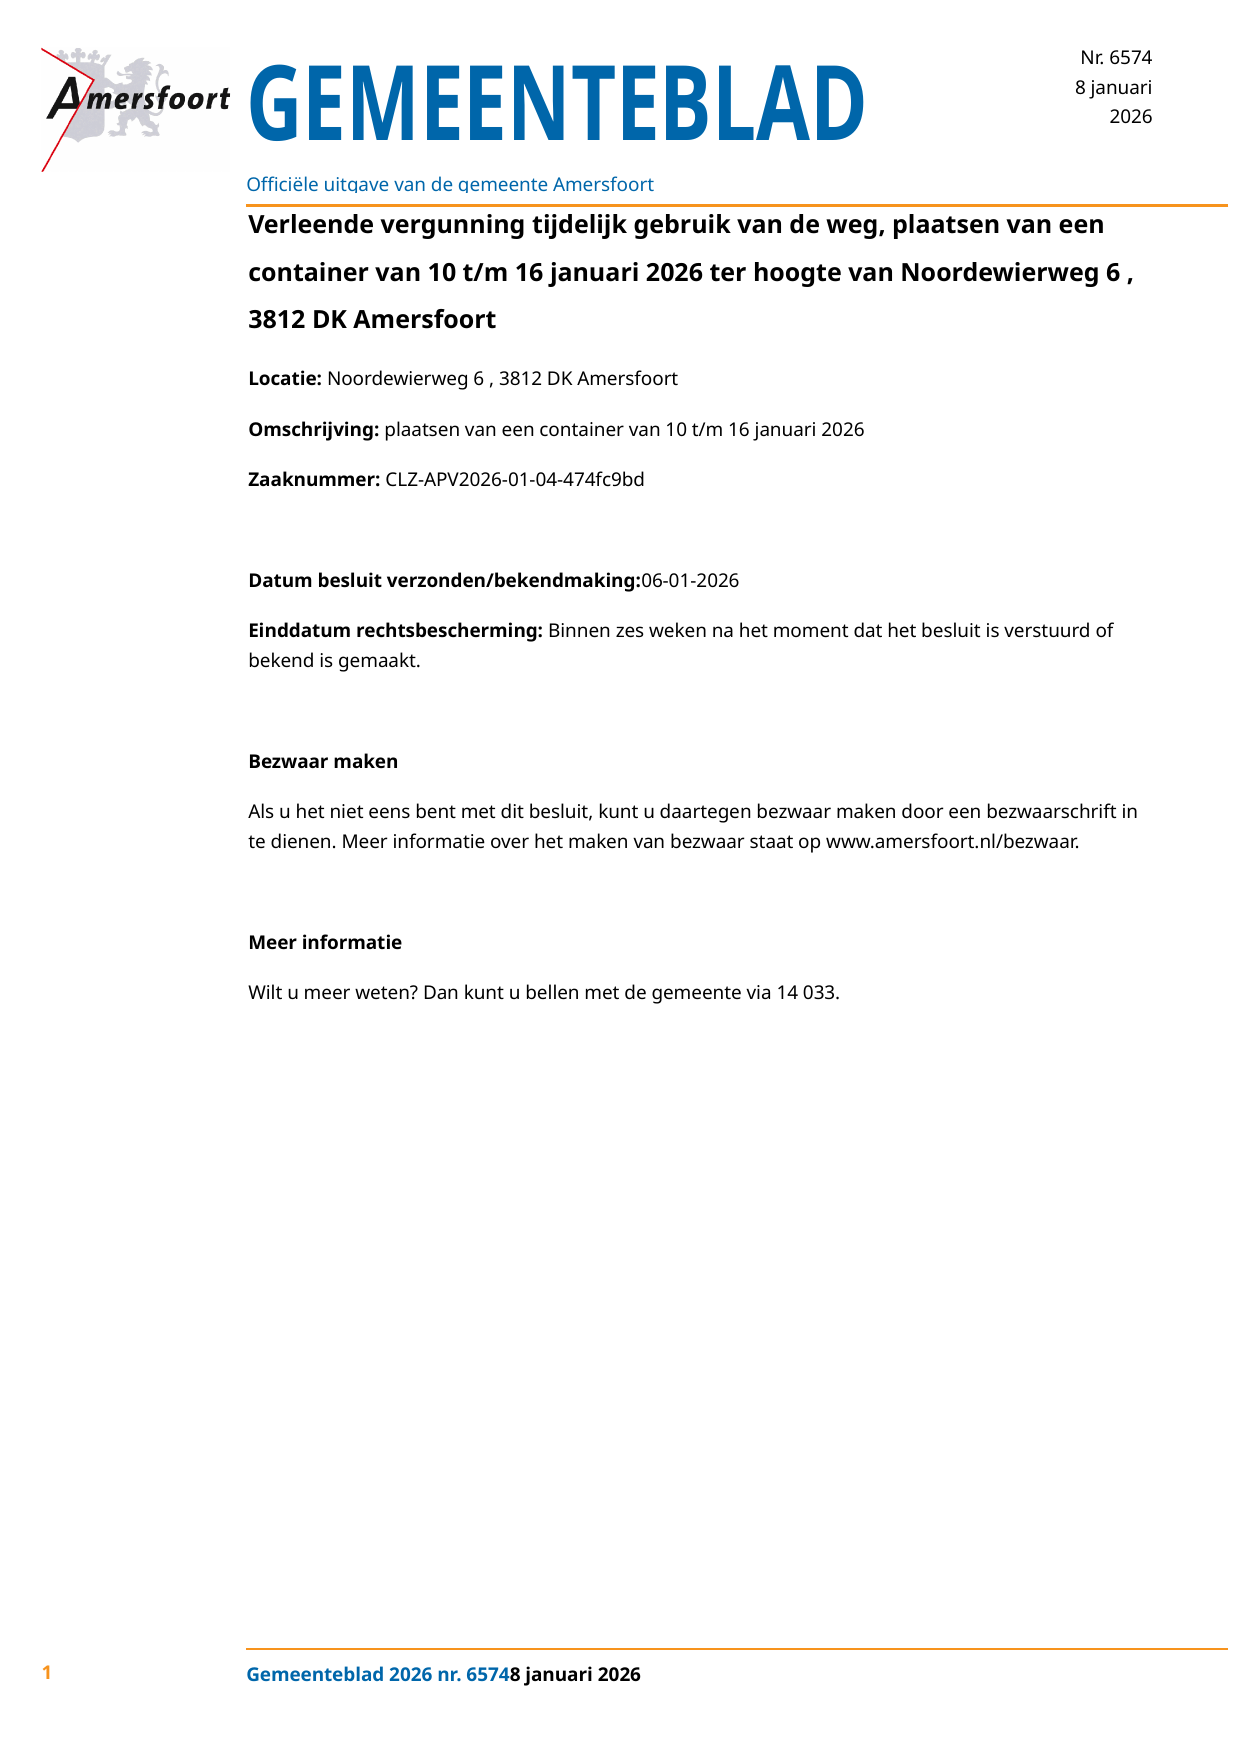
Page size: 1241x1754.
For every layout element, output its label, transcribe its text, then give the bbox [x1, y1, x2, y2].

text Wilt u meer weten? Dan kunt u bellen met de gemeente via 14 033. [248, 979, 1152, 1005]
text Als u het niet eens bent met dit besluit, kunt u daartegen bezwaar maken door een bezwaarschrift in te dienen. Meer informatie over het maken van bezwaar staat op www.amersfoort.nl/bezwaar. [248, 798, 1152, 854]
text Bezwaar maken [248, 748, 1152, 774]
text Datum besluit verzonden/bekendmaking:06-01-2026 [248, 567, 1152, 593]
text Meer informatie [248, 929, 1152, 954]
text Locatie: Noordewierweg 6 , 3812 DK Amersfoort [248, 366, 1152, 391]
text Omschrijving: plaatsen van een container van 10 t/m 16 januari 2026 [248, 416, 1152, 442]
text Verleende vergunning tijdelijk gebruik van de weg, plaatsen van een container van 10 t/m 16 januari 2026 ter hoogte van Noordewierweg 6 , 3812 DK Amersfoort [248, 207, 1152, 336]
text Einddatum rechtsbescherming: Binnen zes weken na het moment dat het besluit is verstuurd of bekend is gemaakt. [248, 618, 1152, 673]
text Zaaknummer: CLZ-APV2026-01-04-474fc9bd [248, 466, 1152, 492]
picture [41, 47, 231, 172]
